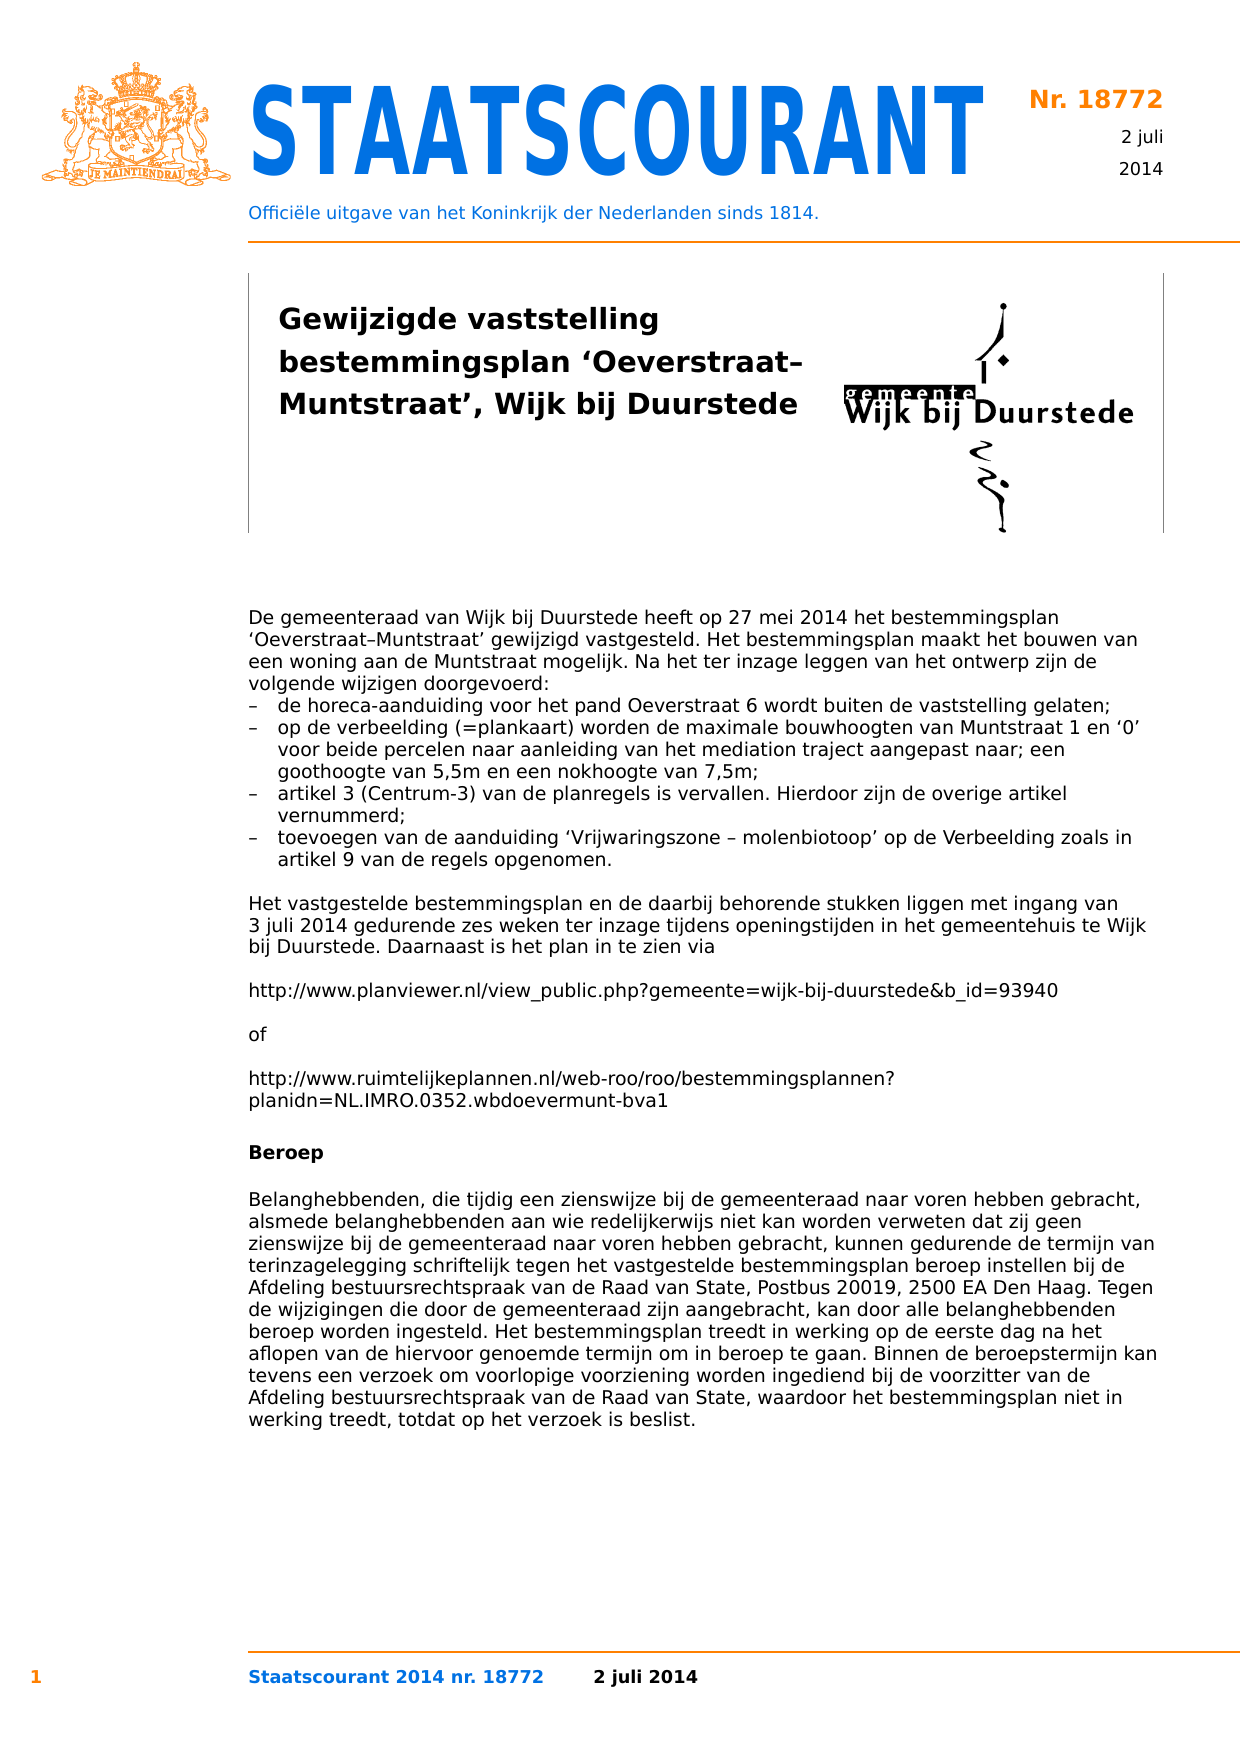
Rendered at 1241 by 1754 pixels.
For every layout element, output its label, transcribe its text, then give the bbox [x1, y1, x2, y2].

text Belanghebbenden, die tijdig een zienswijze bij de gemeenteraad naar voren hebben gebracht, alsmede belanghebbenden aan wie redelijkerwijs niet kan worden verweten dat zij geen zienswijze bij de gemeenteraad naar voren hebben gebracht, kunnen gedurende de termijn van terinzagelegging schriftelijk tegen het vastgestelde bestemmingsplan beroep instellen bij de Afdeling bestuursrechtspraak van de Raad van State, Postbus 20019, 2500 EA Den Haag. Tegen de wijzigingen die door de gemeenteraad zijn aangebracht, kan door alle belanghebbenden beroep worden ingesteld. Het bestemmingsplan treedt in werking op de eerste dag na het aflopen van de hiervoor genoemde termijn om in beroep te gaan. Binnen de beroepstermijn kan tevens een verzoek om voorlopige voorziening worden ingediend bij de voorzitter van de Afdeling bestuursrechtspraak van de Raad van State, waardoor het bestemmingsplan niet in werking treedt, totdat op het verzoek is beslist. [248, 1189, 1163, 1431]
text http://www.ruimtelijkeplannen.nl/web-roo/roo/bestemmingsplannen?planidn=NL.IMRO.0352.wbdoevermunt-bva1 [248, 1068, 1163, 1112]
text Het vastgestelde bestemmingsplan en de daarbij behorende stukken liggen met ingang van 3 juli 2014 gedurende zes weken ter inzage tijdens openingstijden in het gemeentehuis te Wijk bij Duurstede. Daarnaast is het plan in te zien via [248, 892, 1163, 958]
table_header STAATSCOURANT [248, 62, 998, 203]
table_header Nr. 18772 [998, 62, 1240, 121]
subtitle Beroep [248, 1142, 1163, 1164]
text of [248, 1024, 1163, 1046]
text De gemeenteraad van Wijk bij Duurstede heeft op 27 mei 2014 het bestemmingsplan ‘Oeverstraat–Muntstraat’ gewijzigd vastgesteld. Het bestemmingsplan maakt het bouwen van een woning aan de Muntstraat mogelijk. Na het ter inzage leggen van het ontwerp zijn de volgende wijzigen doorgevoerd: [248, 607, 1163, 695]
text – artikel 3 (Centrum-3) van de planregels is vervallen. Hierdoor zijn de overige artikel vernummerd; [248, 783, 1163, 827]
picture [41, 62, 231, 186]
picture [844, 302, 1134, 533]
text http://www.planviewer.nl/view_public.php?gemeente=wijk-bij-duurstede&b_id=93940 [248, 980, 1163, 1002]
table_cell 2 juli [998, 121, 1240, 153]
text – op de verbeelding (=plankaart) worden de maximale bouwhoogten van Muntstraat 1 en ‘0’ voor beide percelen naar aanleiding van het mediation traject aangepast naar; een goothoogte van 5,5m en een nokhoogte van 7,5m; [248, 717, 1163, 783]
subtitle Gewijzigde vaststelling bestemmingsplan ‘Oeverstraat–Muntstraat’, Wijk bij Duurstede [249, 273, 1163, 533]
text – de horeca-aanduiding voor het pand Oeverstraat 6 wordt buiten de vaststelling gelaten; [248, 695, 1163, 717]
text – toevoegen van de aanduiding ‘Vrijwaringszone – molenbiotoop’ op de Verbeelding zoals in artikel 9 van de regels opgenomen. [248, 827, 1163, 871]
table_cell 2014 [998, 153, 1240, 203]
table_header [25, 62, 248, 241]
table_cell Officiële uitgave van het Koninkrijk der Nederlanden sinds 1814. [248, 203, 1240, 241]
